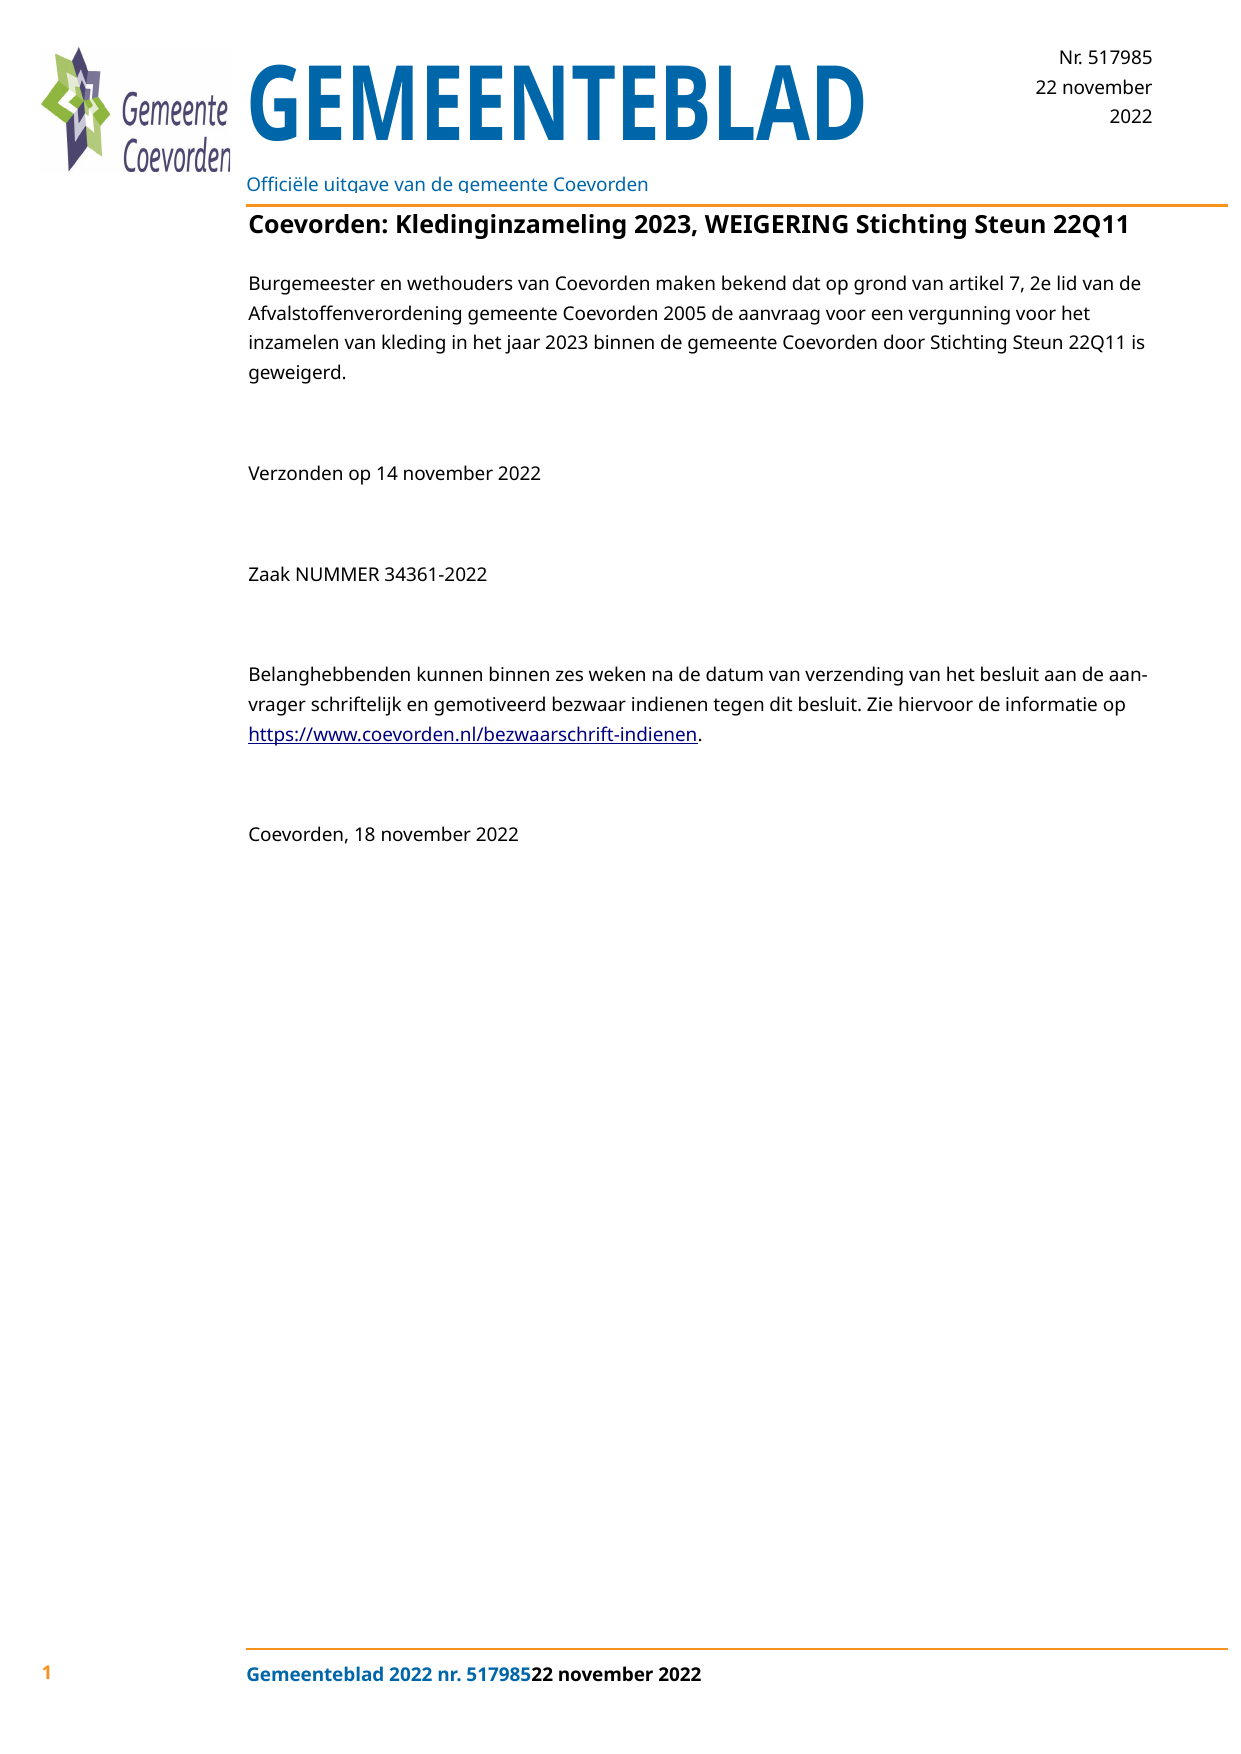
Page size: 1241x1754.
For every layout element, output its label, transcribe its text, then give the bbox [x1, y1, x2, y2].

text Coevorden, 18 november 2022 [248, 822, 1152, 847]
text Zaak NUMMER 34361-2022 [248, 561, 1152, 586]
picture [41, 47, 231, 172]
text Verzonden op 14 november 2022 [248, 460, 1152, 486]
text Burgemeester en wethouders van Coevorden maken bekend dat op grond van artikel 7, 2e lid van de Afvalstoffenverordening gemeente Coevorden 2005 de aanvraag voor een vergunning voor het inzamelen van kleding in het jaar 2023 binnen de gemeente Coevorden door Stichting Steun 22Q11 is geweigerd. [248, 270, 1152, 385]
text Coevorden: Kledinginzameling 2023, WEIGERING Stichting Steun 22Q11 [248, 207, 1152, 241]
text Belanghebbenden kunnen binnen zes weken na de datum van verzending van het besluit aan de aan-vrager schriftelijk en gemotiveerd bezwaar indienen tegen dit besluit. Zie hiervoor de informatie op https://www.coevorden.nl/bezwaarschrift-indienen. [248, 662, 1152, 746]
